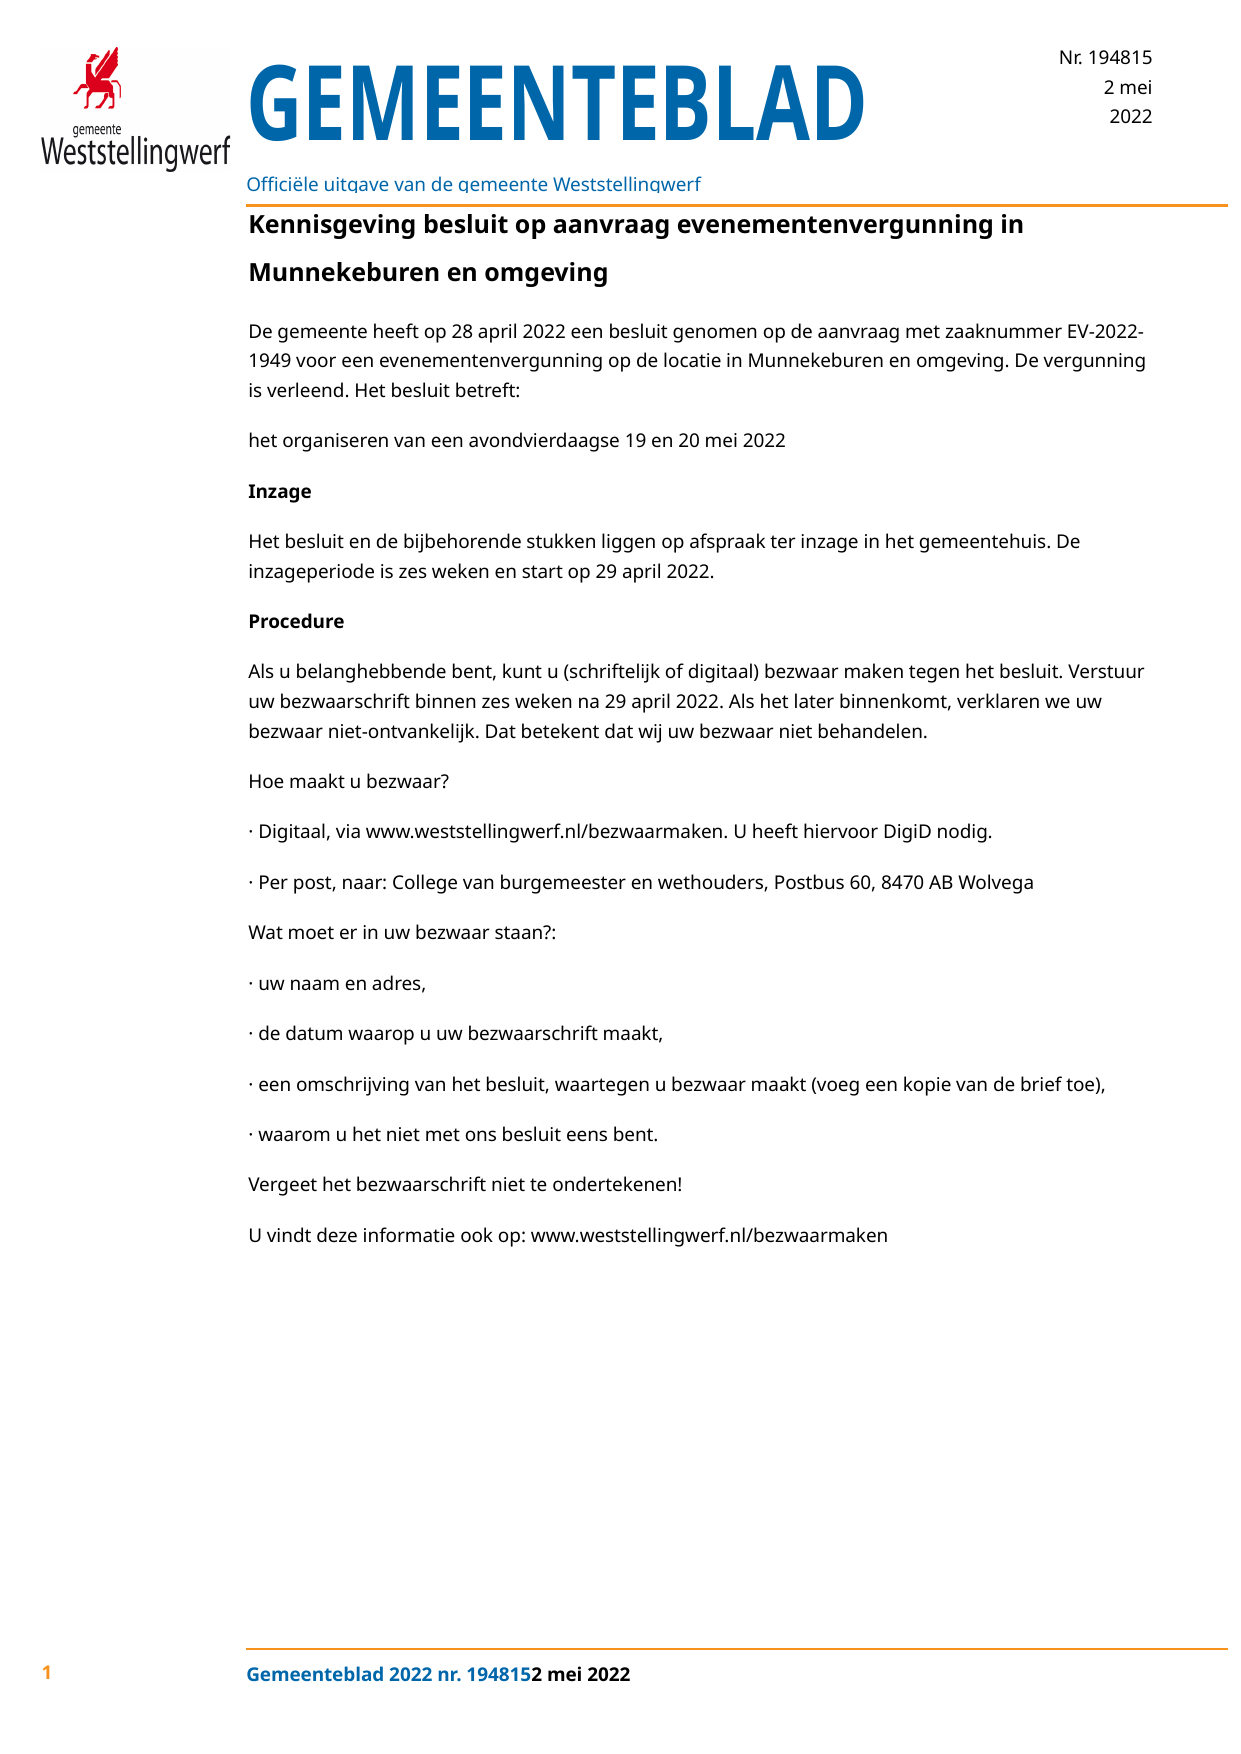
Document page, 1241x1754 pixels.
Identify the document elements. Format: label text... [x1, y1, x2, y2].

picture [41, 47, 231, 172]
text · uw naam en adres, [248, 970, 1152, 996]
text Kennisgeving besluit op aanvraag evenementenvergunning in Munnekeburen en omgeving [248, 207, 1152, 288]
text Wat moet er in uw bezwaar staan?: [248, 919, 1152, 945]
text Vergeet het bezwaarschrift niet te ondertekenen! [248, 1172, 1152, 1197]
text Als u belanghebbende bent, kunt u (schriftelijk of digitaal) bezwaar maken tegen het besluit. Verstuur uw bezwaarschrift binnen zes weken na 29 april 2022. Als het later binnenkomt, verklaren we uw bezwaar niet-ontvankelijk. Dat betekent dat wij uw bezwaar niet behandelen. [248, 659, 1152, 744]
text · de datum waarop u uw bezwaarschrift maakt, [248, 1020, 1152, 1046]
text het organiseren van een avondvierdaagse 19 en 20 mei 2022 [248, 427, 1152, 453]
text Inzage [248, 478, 1152, 504]
text De gemeente heeft op 28 april 2022 een besluit genomen op de aanvraag met zaaknummer EV-2022-1949 voor een evenementenvergunning op de locatie in Munnekeburen en omgeving. De vergunning is verleend. Het besluit betreft: [248, 318, 1152, 403]
text · waarom u het niet met ons besluit eens bent. [248, 1121, 1152, 1147]
text · Per post, naar: College van burgemeester en wethouders, Postbus 60, 8470 AB Wolvega [248, 869, 1152, 895]
text Hoe maakt u bezwaar? [248, 768, 1152, 794]
text · een omschrijving van het besluit, waartegen u bezwaar maakt (voeg een kopie van de brief toe), [248, 1071, 1152, 1097]
text U vindt deze informatie ook op: www.weststellingwerf.nl/bezwaarmaken [248, 1222, 1152, 1248]
text Procedure [248, 608, 1152, 634]
text Het besluit en de bijbehorende stukken liggen op afspraak ter inzage in het gemeentehuis. De inzageperiode is zes weken en start op 29 april 2022. [248, 528, 1152, 584]
text · Digitaal, via www.weststellingwerf.nl/bezwaarmaken. U heeft hiervoor DigiD nodig. [248, 819, 1152, 844]
